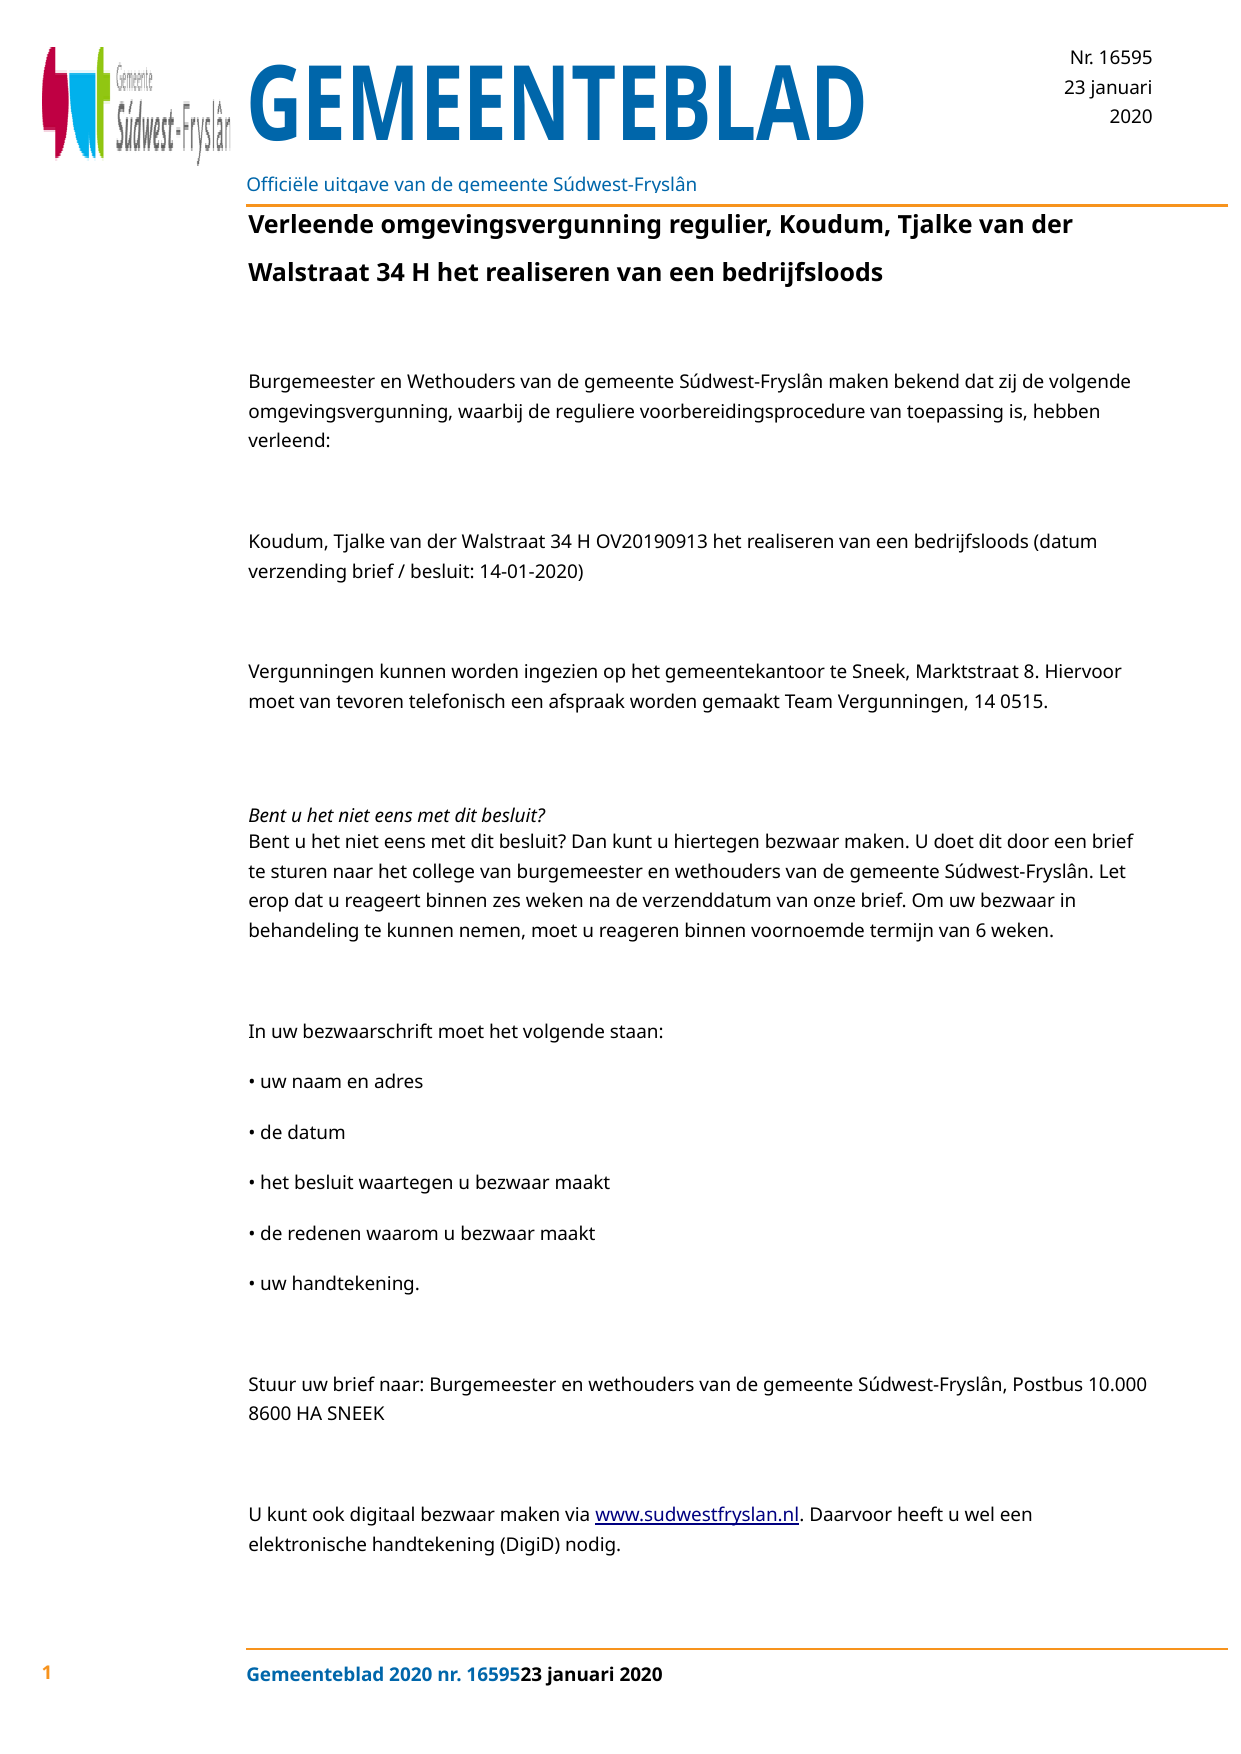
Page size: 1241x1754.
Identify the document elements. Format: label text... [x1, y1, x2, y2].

text Bent u het niet eens met dit besluit? [248, 803, 1152, 828]
text • uw handtekening. [248, 1270, 1152, 1296]
text Burgemeester en Wethouders van de gemeente Súdwest-Fryslân maken bekend dat zij de volgende omgevingsvergunning, waarbij de reguliere voorbereidingsprocedure van toepassing is, hebben verleend: [248, 368, 1152, 453]
text Vergunningen kunnen worden ingezien op het gemeentekantoor te Sneek, Marktstraat 8. Hiervoor moet van tevoren telefonisch een afspraak worden gemaakt Team Vergunningen, 14 0515. [248, 659, 1152, 714]
text • de datum [248, 1119, 1152, 1144]
text • de redenen waarom u bezwaar maakt [248, 1220, 1152, 1245]
text • uw naam en adres [248, 1068, 1152, 1094]
text • het besluit waartegen u bezwaar maakt [248, 1169, 1152, 1195]
text Koudum, Tjalke van der Walstraat 34 H OV20190913 het realiseren van een bedrijfsloods (datum verzending brief / besluit: 14-01-2020) [248, 528, 1152, 584]
text Verleende omgevingsvergunning regulier, Koudum, Tjalke van der Walstraat 34 H het realiseren van een bedrijfsloods [248, 207, 1152, 288]
text In uw bezwaarschrift moet het volgende staan: [248, 1018, 1152, 1044]
picture [41, 47, 231, 172]
text Stuur uw brief naar: Burgemeester en wethouders van de gemeente Súdwest-Fryslân, Postbus 10.000 8600 HA SNEEK [248, 1371, 1152, 1426]
text Bent u het niet eens met dit besluit? Dan kunt u hiertegen bezwaar maken. U doet dit door een brief te sturen naar het college van burgemeester en wethouders van de gemeente Súdwest-Fryslân. Let erop dat u reageert binnen zes weken na de verzenddatum van onze brief. Om uw bezwaar in behandeling te kunnen nemen, moet u reageren binnen voornoemde termijn van 6 weken. [248, 828, 1152, 943]
text U kunt ook digitaal bezwaar maken via www.sudwestfryslan.nl. Daarvoor heeft u wel een elektronische handtekening (DigiD) nodig. [248, 1501, 1152, 1557]
